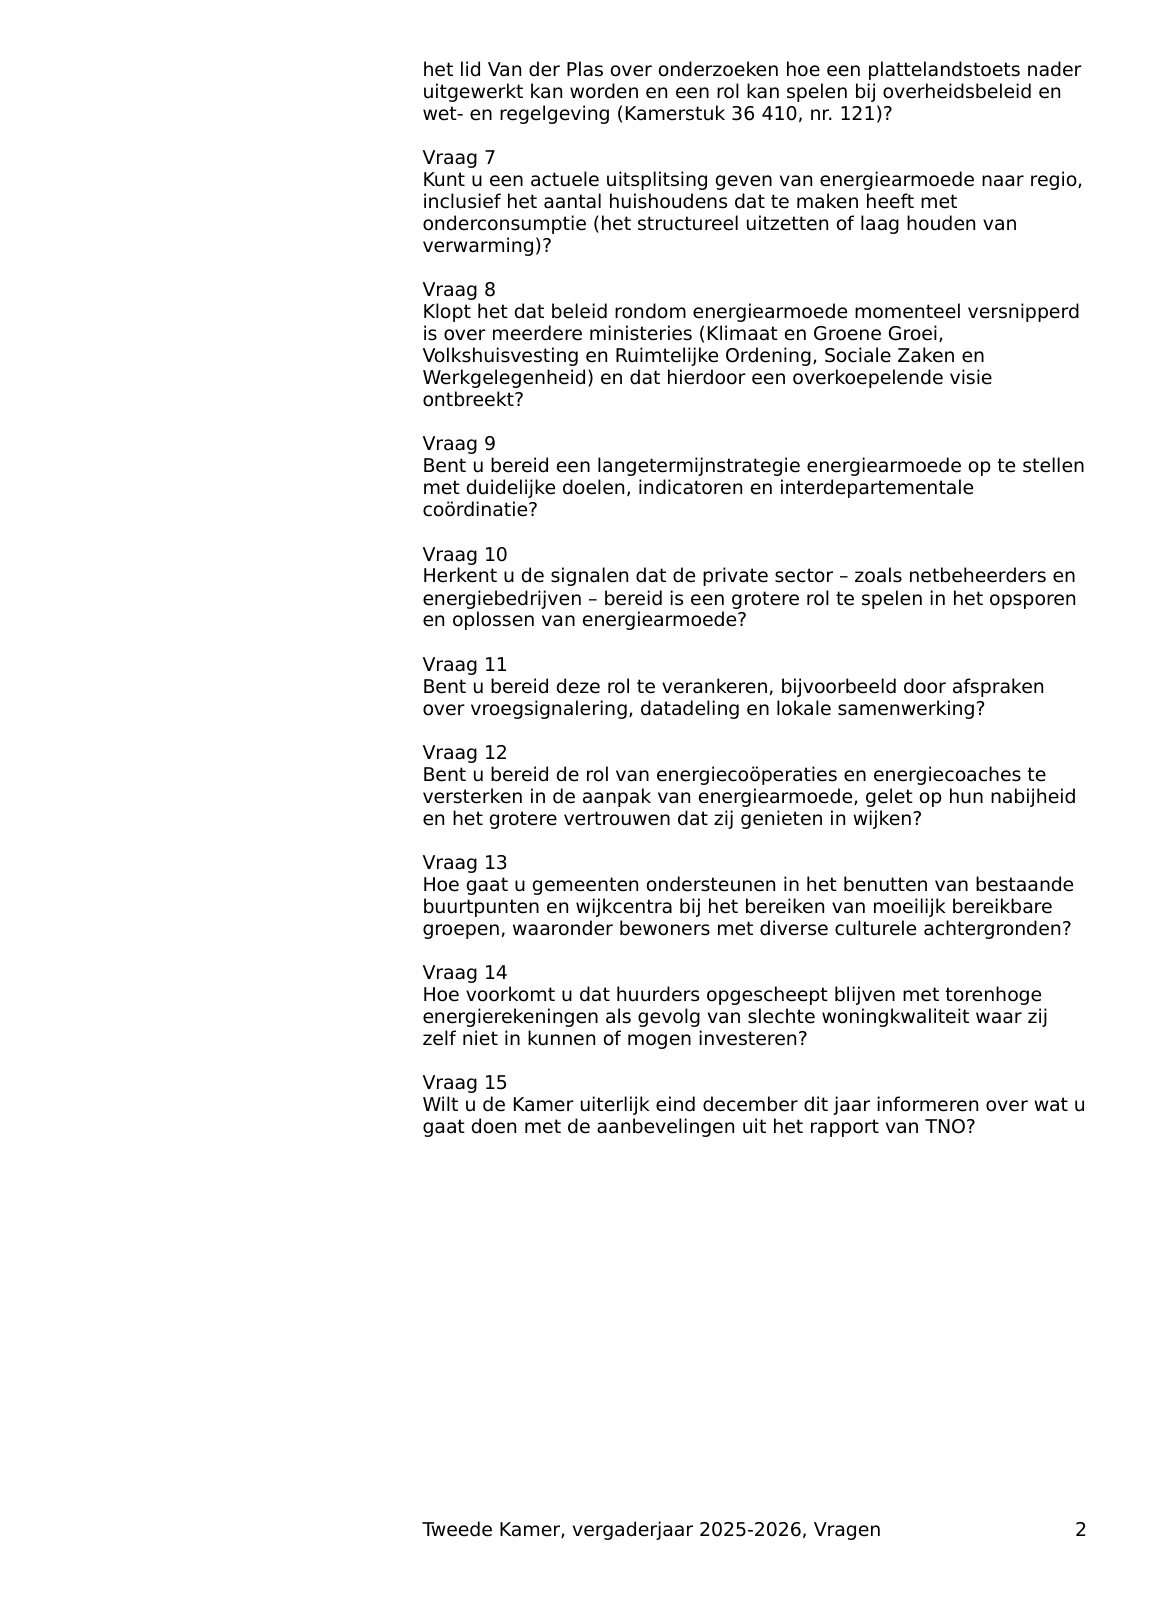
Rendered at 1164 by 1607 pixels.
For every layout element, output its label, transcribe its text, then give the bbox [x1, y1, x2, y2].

text Vraag 10 [422, 543, 1087, 565]
text Vraag 7 [422, 147, 1087, 169]
text Vraag 9 [422, 433, 1087, 455]
text Bent u bereid de rol van energiecoöperaties en energiecoaches te versterken in de aanpak van energiearmoede, gelet op hun nabijheid en het grotere vertrouwen dat zij genieten in wijken? [422, 764, 1087, 829]
text het lid Van der Plas over onderzoeken hoe een plattelandstoets nader uitgewerkt kan worden en een rol kan spelen bij overheidsbeleid en wet- en regelgeving (Kamerstuk 36 410, nr. 121)? [422, 59, 1087, 125]
text Vraag 14 [422, 962, 1087, 984]
text Bent u bereid deze rol te verankeren, bijvoorbeeld door afspraken over vroegsignalering, datadeling en lokale samenwerking? [422, 676, 1087, 719]
text Wilt u de Kamer uiterlijk eind december dit jaar informeren over wat u gaat doen met de aanbevelingen uit het rapport van TNO? [422, 1094, 1087, 1138]
text Hoe voorkomt u dat huurders opgescheept blijven met torenhoge energierekeningen als gevolg van slechte woningkwaliteit waar zij zelf niet in kunnen of mogen investeren? [422, 984, 1087, 1050]
text Vraag 11 [422, 653, 1087, 676]
text Hoe gaat u gemeenten ondersteunen in het benutten van bestaande buurtpunten en wijkcentra bij het bereiken van moeilijk bereikbare groepen, waaronder bewoners met diverse culturele achtergronden? [422, 874, 1087, 940]
text Kunt u een actuele uitsplitsing geven van energiearmoede naar regio, inclusief het aantal huishoudens dat te maken heeft met onderconsumptie (het structureel uitzetten of laag houden van verwarming)? [422, 169, 1087, 257]
text Vraag 15 [422, 1072, 1087, 1094]
text Vraag 8 [422, 279, 1087, 301]
text Herkent u de signalen dat de private sector – zoals netbeheerders en energiebedrijven – bereid is een grotere rol te spelen in het opsporen en oplossen van energiearmoede? [422, 565, 1087, 631]
text Vraag 12 [422, 742, 1087, 764]
text Bent u bereid een langetermijnstrategie energiearmoede op te stellen met duidelijke doelen, indicatoren en interdepartementale coördinatie? [422, 455, 1087, 521]
text Vraag 13 [422, 852, 1087, 874]
text Klopt het dat beleid rondom energiearmoede momenteel versnipperd is over meerdere ministeries (Klimaat en Groene Groei, Volkshuisvesting en Ruimtelijke Ordening, Sociale Zaken en Werkgelegenheid) en dat hierdoor een overkoepelende visie ontbreekt? [422, 301, 1087, 411]
